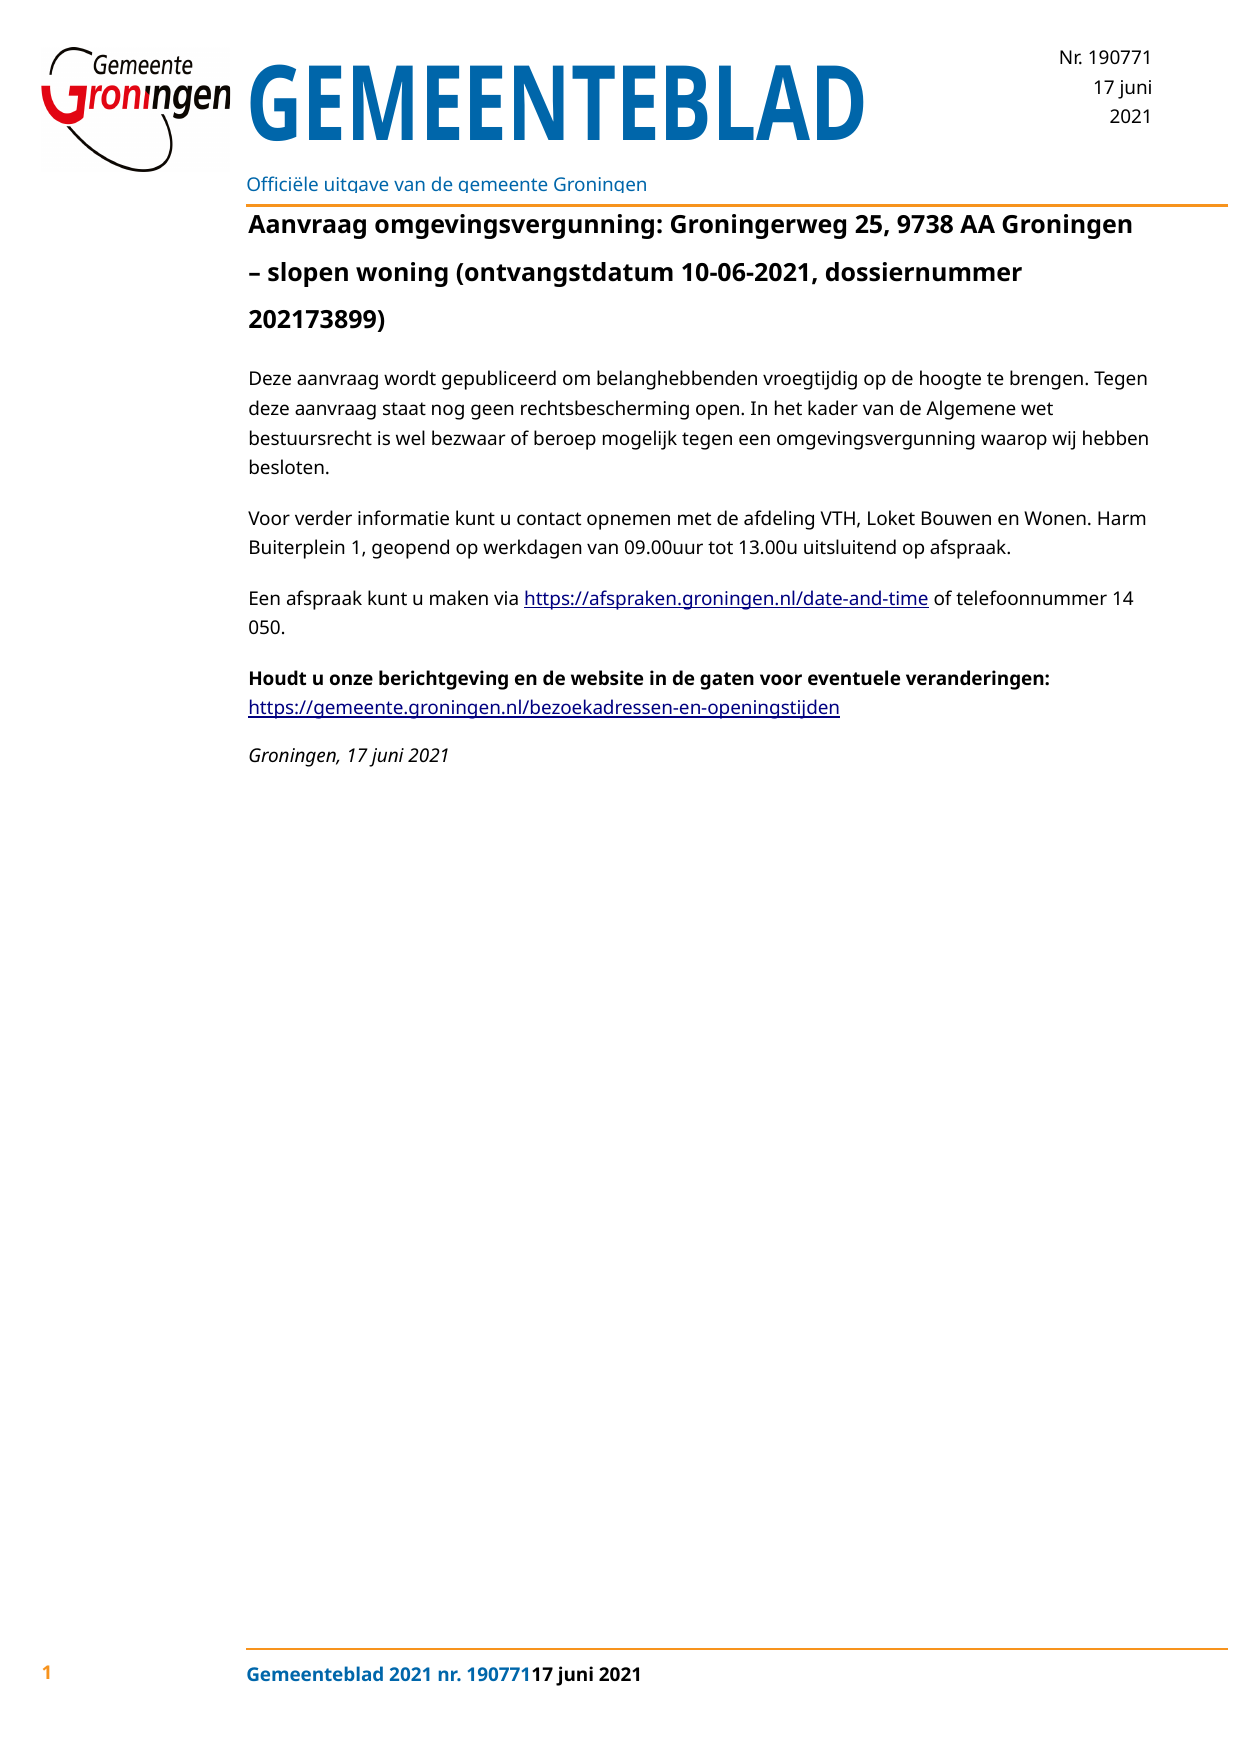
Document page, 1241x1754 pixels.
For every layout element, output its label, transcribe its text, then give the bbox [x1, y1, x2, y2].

text Aanvraag omgevingsvergunning: Groningerweg 25, 9738 AA Groningen – slopen woning (ontvangstdatum 10-06-2021, dossiernummer 202173899) [248, 207, 1152, 336]
text Groningen, 17 juni 2021 [248, 742, 1152, 768]
text Een afspraak kunt u maken via https://afspraken.groningen.nl/date-and-time of telefoonnummer 14 050. [248, 585, 1152, 640]
picture [41, 47, 231, 172]
text Voor verder informatie kunt u contact opnemen met de afdeling VTH, Loket Bouwen en Wonen. Harm Buiterplein 1, geopend op werkdagen van 09.00uur tot 13.00u uitsluitend op afspraak. [248, 505, 1152, 560]
text Houdt u onze berichtgeving en de website in de gaten voor eventuele veranderingen: https://gemeente.groningen.nl/bezoekadressen-en-openingstijden [248, 665, 1152, 720]
text Deze aanvraag wordt gepubliceerd om belanghebbenden vroegtijdig op de hoogte te brengen. Tegen deze aanvraag staat nog geen rechtsbescherming open. In het kader van de Algemene wet bestuursrecht is wel bezwaar of beroep mogelijk tegen een omgevingsvergunning waarop wij hebben besloten. [248, 366, 1152, 480]
